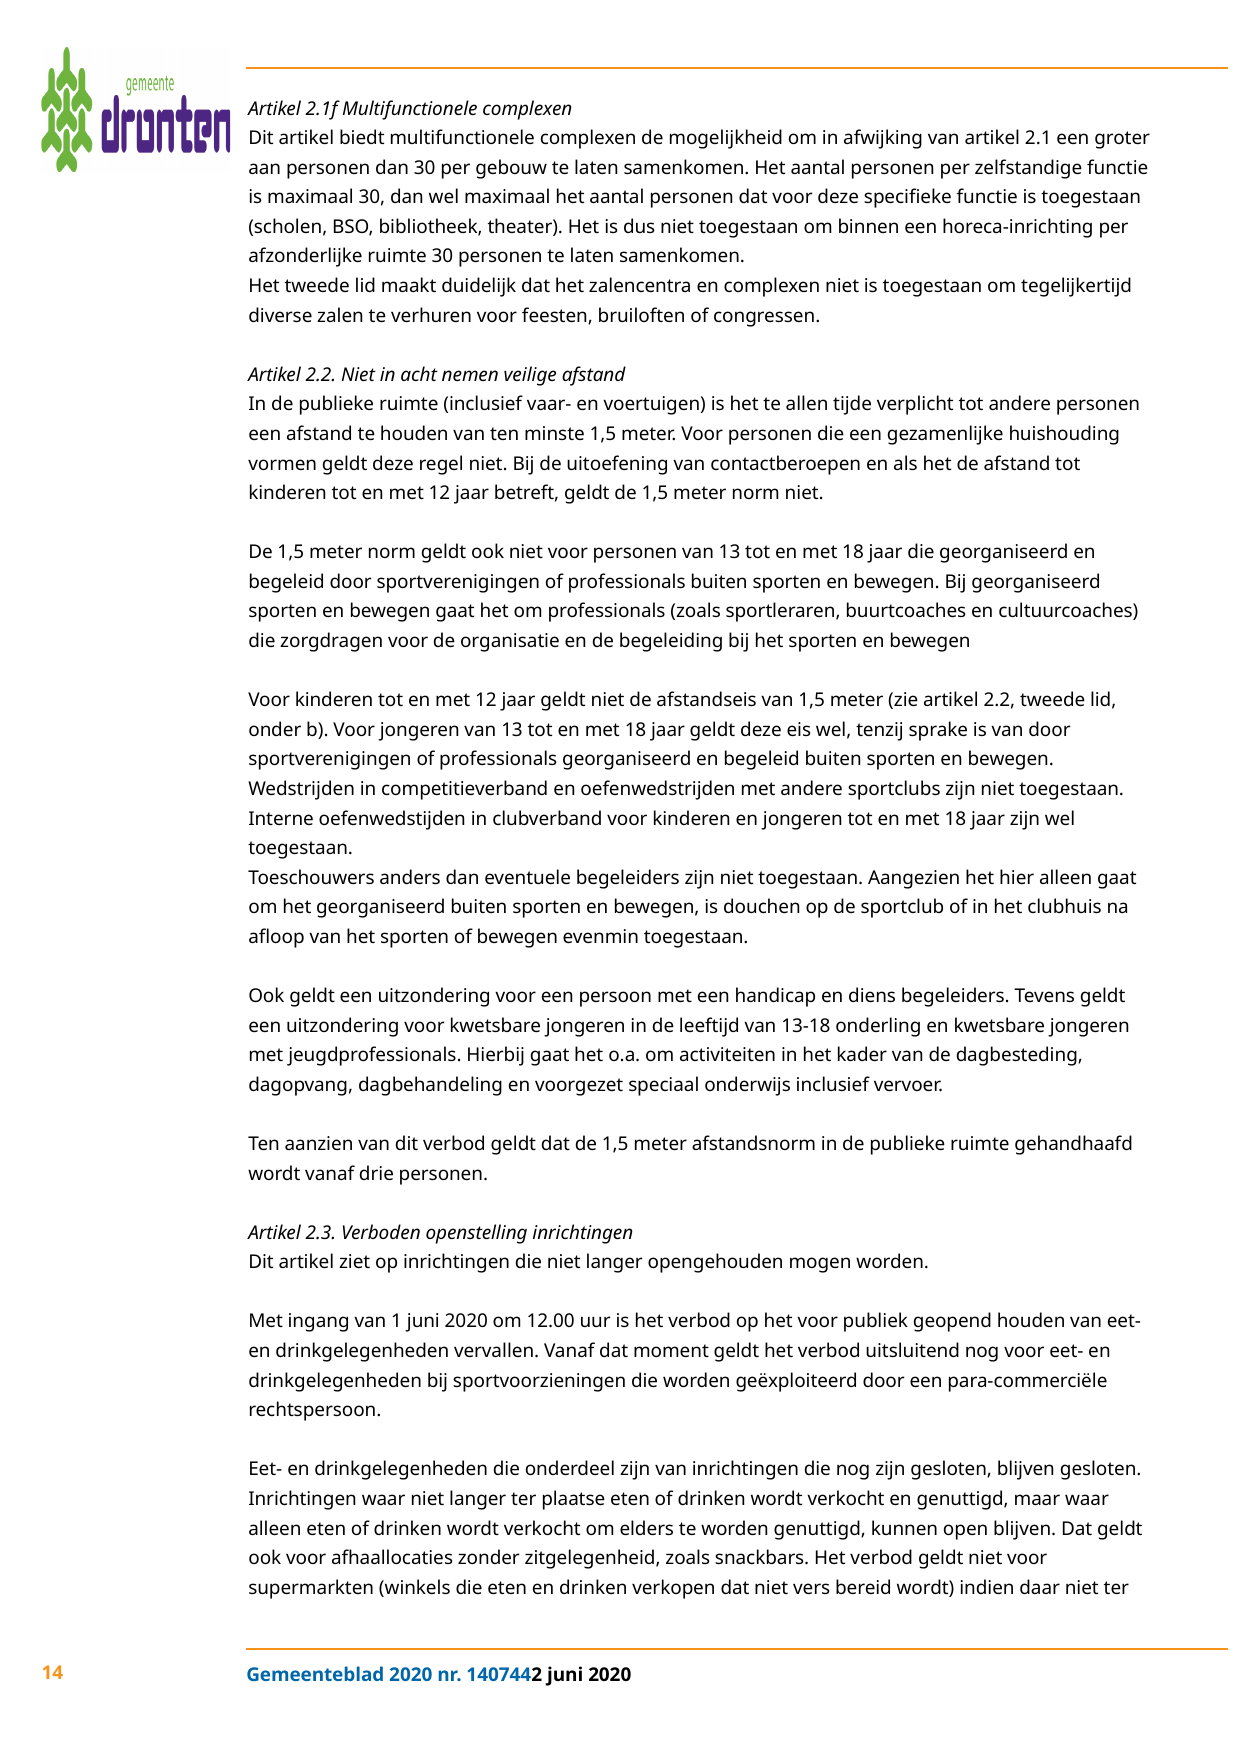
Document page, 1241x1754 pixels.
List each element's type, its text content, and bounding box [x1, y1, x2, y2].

text Ook geldt een uitzondering voor een persoon met een handicap en diens begeleiders. Tevens geldt een uitzondering voor kwetsbare jongeren in de leeftijd van 13-18 onderling en kwetsbare jongeren met jeugdprofessionals. Hierbij gaat het o.a. om activiteiten in het kader van de dagbesteding, dagopvang, dagbehandeling en voorgezet speciaal onderwijs inclusief vervoer. [248, 982, 1152, 1097]
text De 1,5 meter norm geldt ook niet voor personen van 13 tot en met 18 jaar die georganiseerd en begeleid door sportverenigingen of professionals buiten sporten en bewegen. Bij georganiseerd sporten en bewegen gaat het om professionals (zoals sportleraren, buurtcoaches en cultuurcoaches) die zorgdragen voor de organisatie en de begeleiding bij het sporten en bewegen [248, 538, 1152, 653]
text Ten aanzien van dit verbod geldt dat de 1,5 meter afstandsnorm in de publieke ruimte gehandhaafd wordt vanaf drie personen. [248, 1130, 1152, 1186]
text Artikel 2.2. Niet in acht nemen veilige afstand [248, 361, 1152, 387]
text Met ingang van 1 juni 2020 om 12.00 uur is het verbod op het voor publiek geopend houden van eet- en drinkgelegenheden vervallen. Vanaf dat moment geldt het verbod uitsluitend nog voor eet- en drinkgelegenheden bij sportvoorzieningen die worden geëxploiteerd door een para-commerciële rechtspersoon. [248, 1308, 1152, 1422]
text Eet- en drinkgelegenheden die onderdeel zijn van inrichtingen die nog zijn gesloten, blijven gesloten. Inrichtingen waar niet langer ter plaatse eten of drinken wordt verkocht en genuttigd, maar waar alleen eten of drinken wordt verkocht om elders te worden genuttigd, kunnen open blijven. Dat geldt ook voor afhaallocaties zonder zitgelegenheid, zoals snackbars. Het verbod geldt niet voor supermarkten (winkels die eten en drinken verkopen dat niet vers bereid wordt) indien daar niet ter [248, 1456, 1152, 1600]
text Dit artikel ziet op inrichtingen die niet langer opengehouden mogen worden. [248, 1248, 1152, 1274]
text Toeschouwers anders dan eventuele begeleiders zijn niet toegestaan. Aangezien het hier alleen gaat om het georganiseerd buiten sporten en bewegen, is douchen op de sportclub of in het clubhuis na afloop van het sporten of bewegen evenmin toegestaan. [248, 864, 1152, 949]
text Dit artikel biedt multifunctionele complexen de mogelijkheid om in afwijking van artikel 2.1 een groter aan personen dan 30 per gebouw te laten samenkomen. Het aantal personen per zelfstandige functie is maximaal 30, dan wel maximaal het aantal personen dat voor deze specifieke functie is toegestaan (scholen, BSO, bibliotheek, theater). Het is dus niet toegestaan om binnen een horeca-inrichting per afzonderlijke ruimte 30 personen te laten samenkomen. [248, 124, 1152, 268]
text Het tweede lid maakt duidelijk dat het zalencentra en complexen niet is toegestaan om tegelijkertijd diverse zalen te verhuren voor feesten, bruiloften of congressen. [248, 272, 1152, 328]
text Artikel 2.1f Multifunctionele complexen [248, 95, 1152, 121]
text Voor kinderen tot en met 12 jaar geldt niet de afstandseis van 1,5 meter (zie artikel 2.2, tweede lid, onder b). Voor jongeren van 13 tot en met 18 jaar geldt deze eis wel, tenzij sprake is van door sportverenigingen of professionals georganiseerd en begeleid buiten sporten en bewegen. Wedstrijden in competitieverband en oefenwedstrijden met andere sportclubs zijn niet toegestaan. Interne oefenwedstijden in clubverband voor kinderen en jongeren tot en met 18 jaar zijn wel toegestaan. [248, 686, 1152, 860]
text Artikel 2.3. Verboden openstelling inrichtingen [248, 1219, 1152, 1245]
picture [41, 47, 231, 172]
text In de publieke ruimte (inclusief vaar- en voertuigen) is het te allen tijde verplicht tot andere personen een afstand te houden van ten minste 1,5 meter. Voor personen die een gezamenlijke huishouding vormen geldt deze regel niet. Bij de uitoefening van contactberoepen en als het de afstand tot kinderen tot en met 12 jaar betreft, geldt de 1,5 meter norm niet. [248, 391, 1152, 505]
